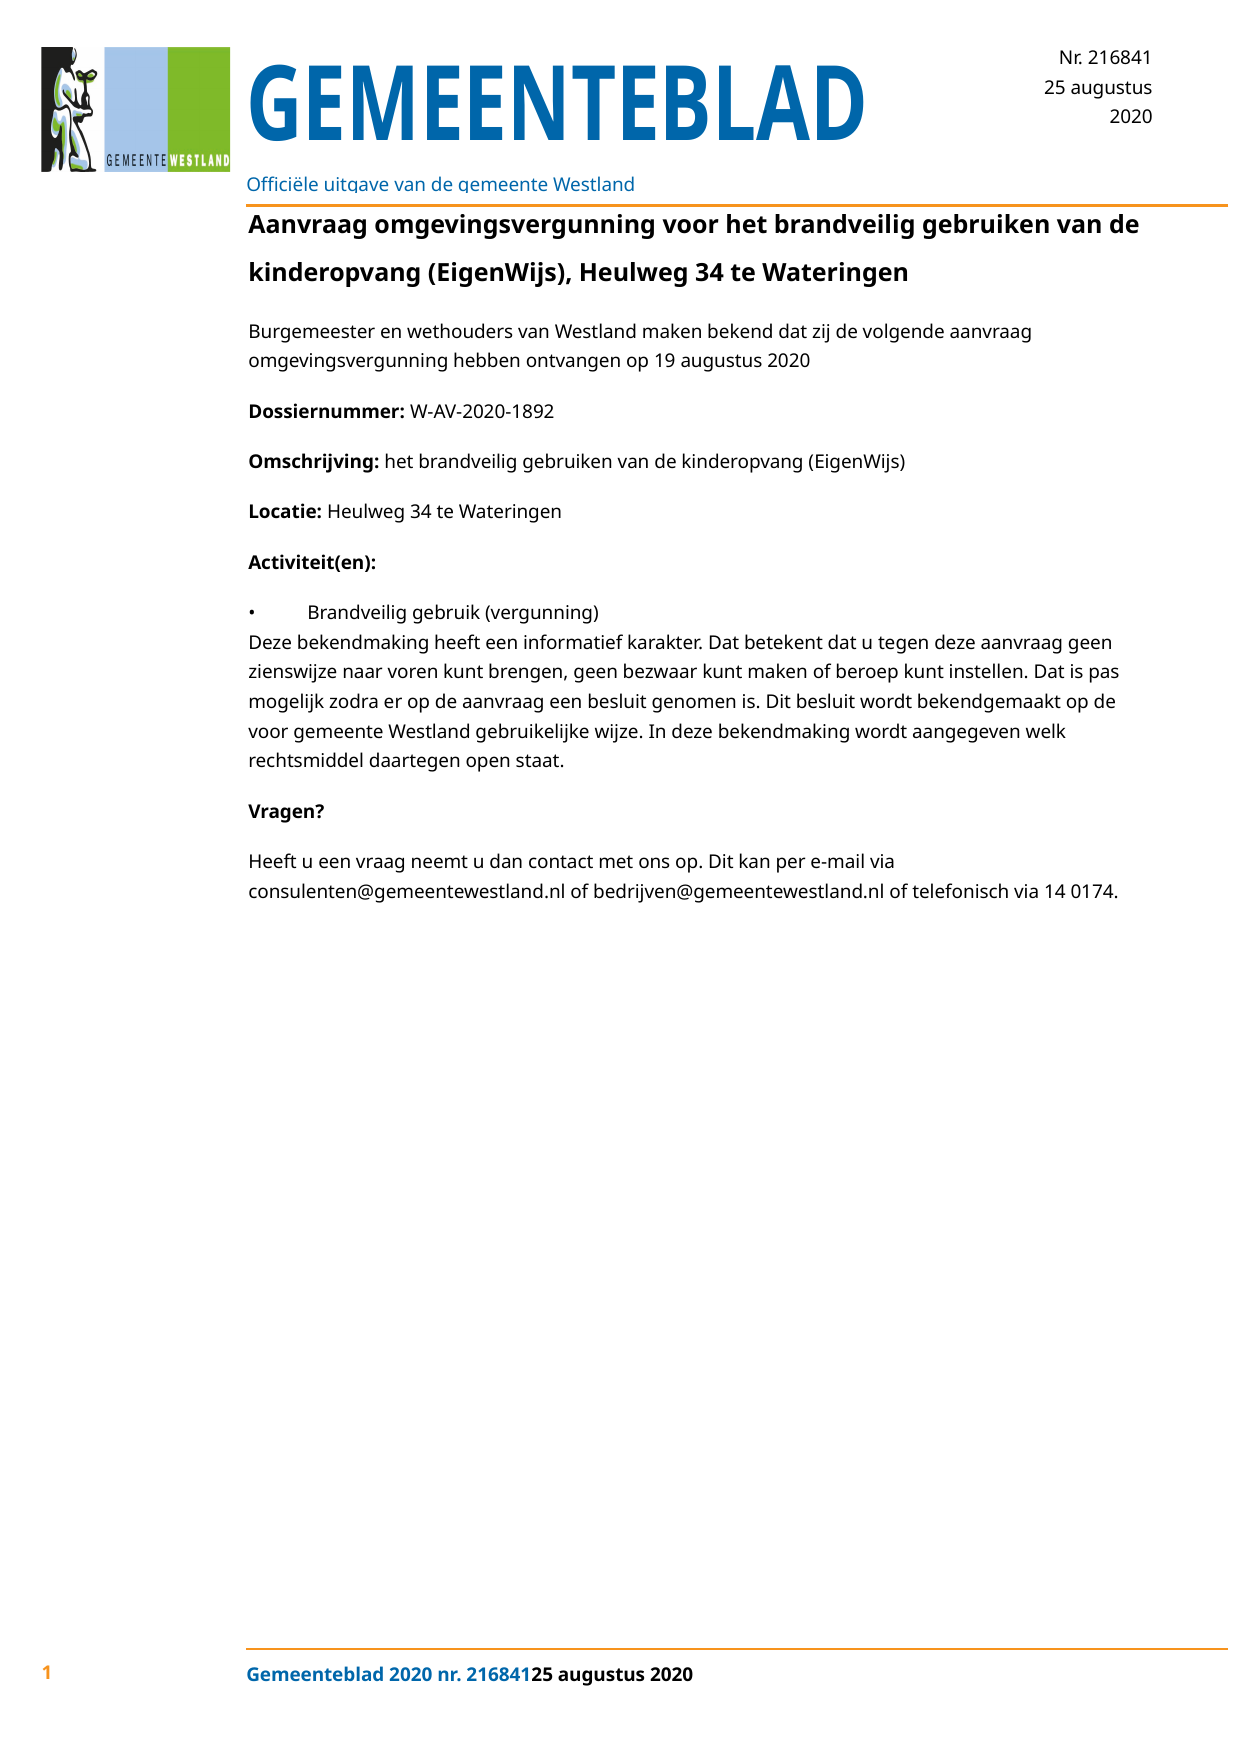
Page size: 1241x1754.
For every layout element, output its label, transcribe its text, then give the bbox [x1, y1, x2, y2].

text Vragen? [248, 798, 1152, 824]
text Burgemeester en wethouders van Westland maken bekend dat zij de volgende aanvraag omgevingsvergunning hebben ontvangen op 19 augustus 2020 [248, 318, 1152, 373]
list Brandveilig gebruik (vergunning) [248, 599, 1152, 625]
text Activiteit(en): [248, 549, 1152, 575]
text Aanvraag omgevingsvergunning voor het brandveilig gebruiken van de kinderopvang (EigenWijs), Heulweg 34 te Wateringen [248, 207, 1152, 288]
text Deze bekendmaking heeft een informatief karakter. Dat betekent dat u tegen deze aanvraag geen zienswijze naar voren kunt brengen, geen bezwaar kunt maken of beroep kunt instellen. Dat is pas mogelijk zodra er op de aanvraag een besluit genomen is. Dit besluit wordt bekendgemaakt op de voor gemeente Westland gebruikelijke wijze. In deze bekendmaking wordt aangegeven welk rechtsmiddel daartegen open staat. [248, 629, 1152, 773]
text Omschrijving: het brandveilig gebruiken van de kinderopvang (EigenWijs) [248, 448, 1152, 474]
text Locatie: Heulweg 34 te Wateringen [248, 499, 1152, 524]
picture [41, 47, 231, 172]
text Dossiernummer: W-AV-2020-1892 [248, 398, 1152, 424]
text Heeft u een vraag neemt u dan contact met ons op. Dit kan per e-mail via consulenten@gemeentewestland.nl of bedrijven@gemeentewestland.nl of telefonisch via 14 0174. [248, 848, 1152, 904]
